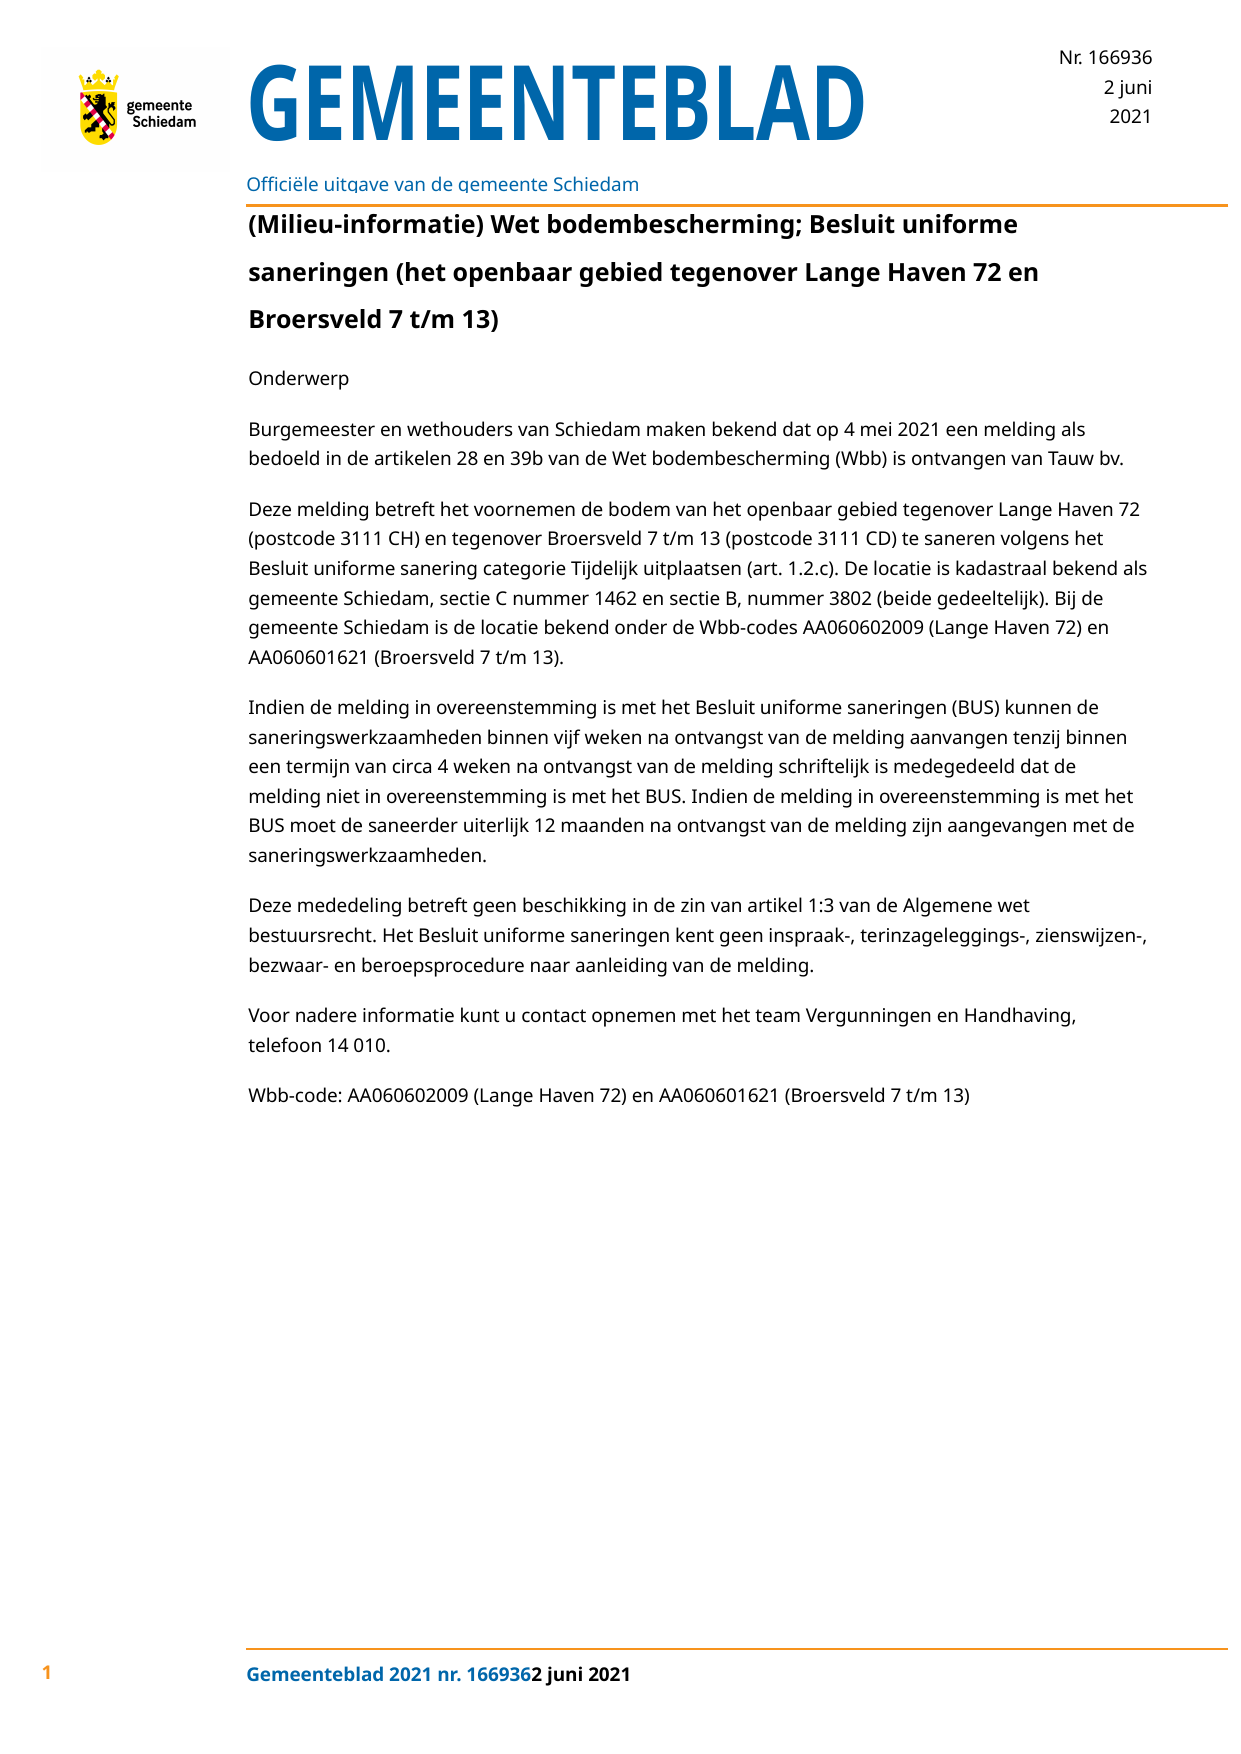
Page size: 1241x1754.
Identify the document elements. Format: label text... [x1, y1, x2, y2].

text Indien de melding in overeenstemming is met het Besluit uniforme saneringen (BUS) kunnen de saneringswerkzaamheden binnen vijf weken na ontvangst van de melding aanvangen tenzij binnen een termijn van circa 4 weken na ontvangst van de melding schriftelijk is medegedeeld dat de melding niet in overeenstemming is met het BUS. Indien de melding in overeenstemming is met het BUS moet de saneerder uiterlijk 12 maanden na ontvangst van de melding zijn aangevangen met de saneringswerkzaamheden. [248, 694, 1152, 868]
picture [41, 47, 231, 172]
text Burgemeester en wethouders van Schiedam maken bekend dat op 4 mei 2021 een melding als bedoeld in de artikelen 28 en 39b van de Wet bodembescherming (Wbb) is ontvangen van Tauw bv. [248, 416, 1152, 471]
text (Milieu-informatie) Wet bodembescherming; Besluit uniforme saneringen (het openbaar gebied tegenover Lange Haven 72 en Broersveld 7 t/m 13) [248, 207, 1152, 336]
text Wbb-code: AA060602009 (Lange Haven 72) en AA060601621 (Broersveld 7 t/m 13) [248, 1082, 1152, 1108]
text Voor nadere informatie kunt u contact opnemen met het team Vergunningen en Handhaving, telefoon 14 010. [248, 1002, 1152, 1057]
text Onderwerp [248, 366, 1152, 391]
text Deze mededeling betreft geen beschikking in de zin van artikel 1:3 van de Algemene wet bestuursrecht. Het Besluit uniforme saneringen kent geen inspraak-, terinzageleggings-, zienswijzen-, bezwaar- en beroepsprocedure naar aanleiding van de melding. [248, 893, 1152, 977]
text Deze melding betreft het voornemen de bodem van het openbaar gebied tegenover Lange Haven 72 (postcode 3111 CH) en tegenover Broersveld 7 t/m 13 (postcode 3111 CD) te saneren volgens het Besluit uniforme sanering categorie Tijdelijk uitplaatsen (art. 1.2.c). De locatie is kadastraal bekend als gemeente Schiedam, sectie C nummer 1462 en sectie B, nummer 3802 (beide gedeeltelijk). Bij de gemeente Schiedam is de locatie bekend onder de Wbb-codes AA060602009 (Lange Haven 72) en AA060601621 (Broersveld 7 t/m 13). [248, 496, 1152, 669]
